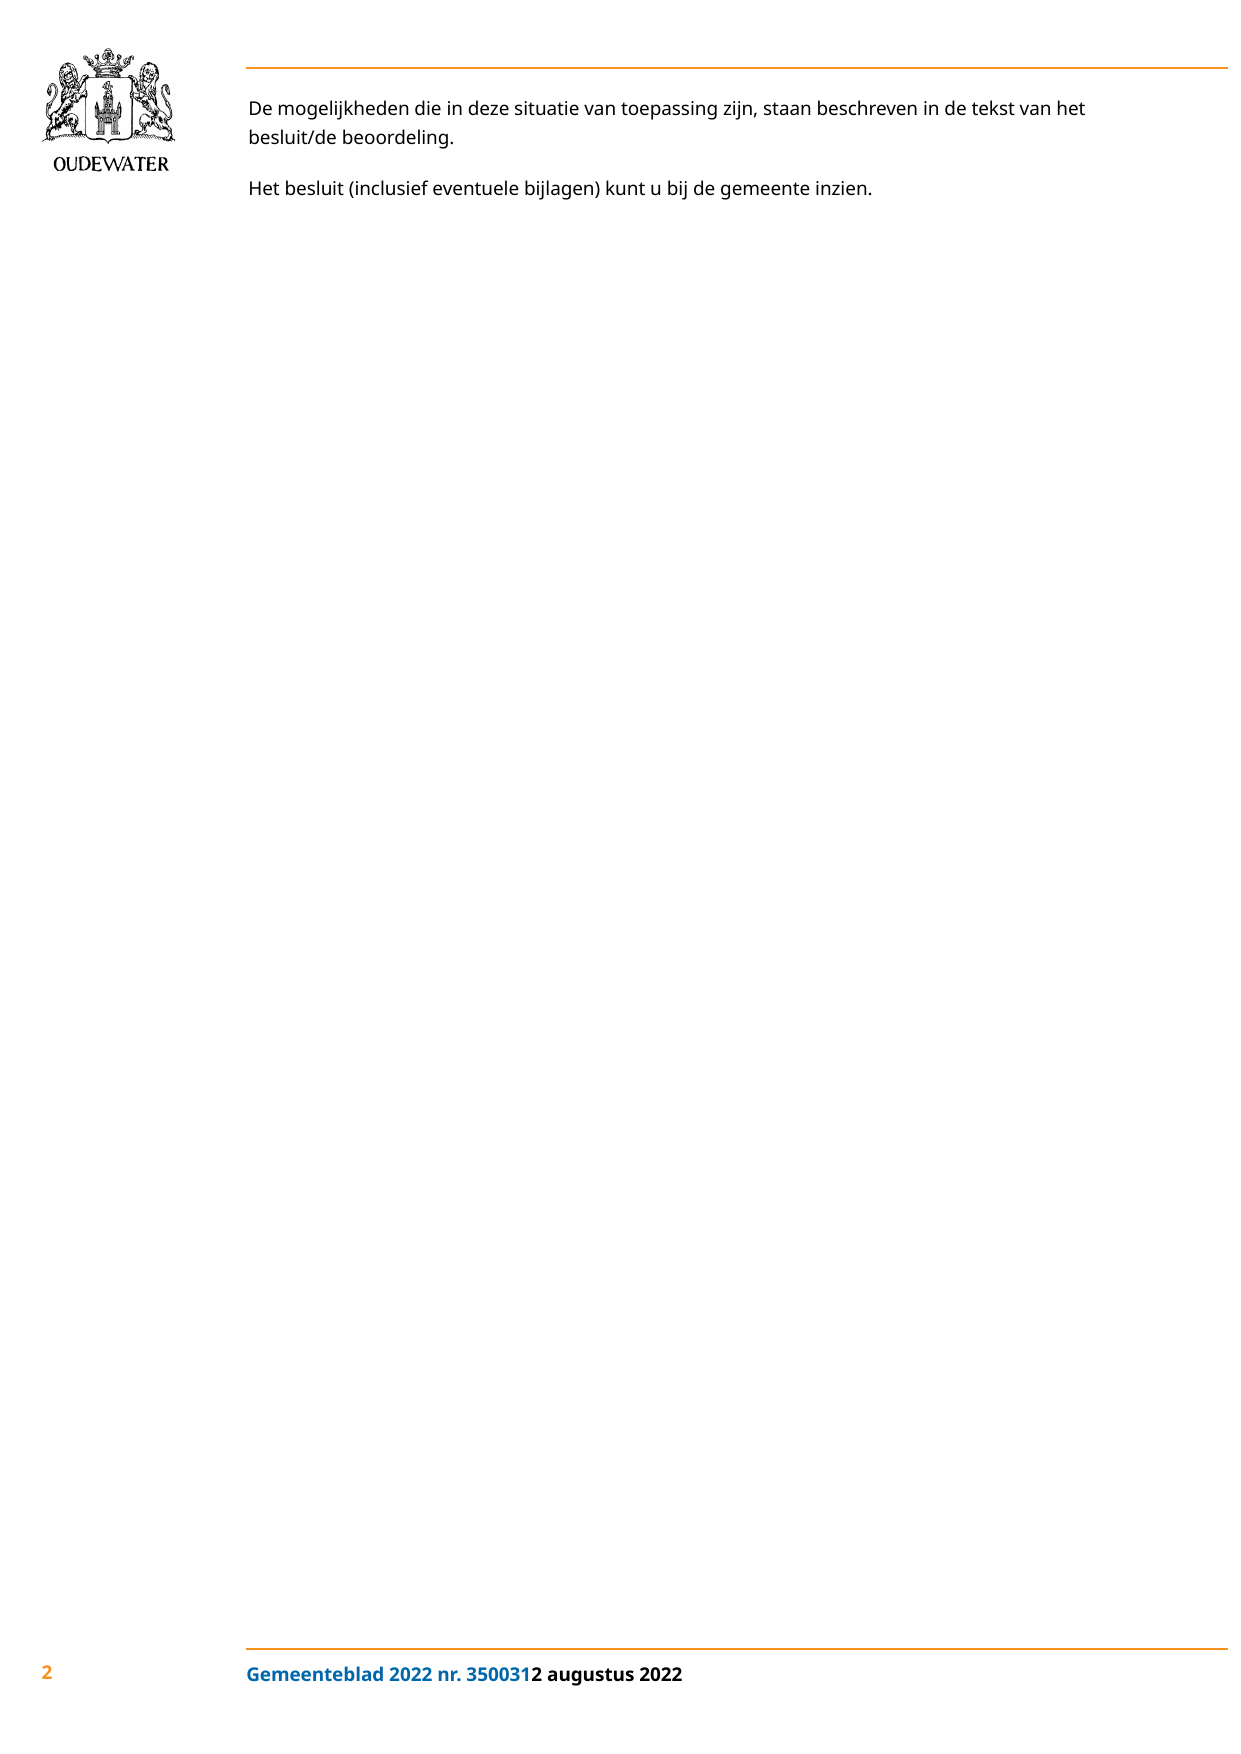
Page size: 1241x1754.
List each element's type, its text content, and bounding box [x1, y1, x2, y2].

picture [41, 47, 231, 172]
text De mogelijkheden die in deze situatie van toepassing zijn, staan beschreven in de tekst van het besluit/de beoordeling. [248, 95, 1152, 150]
text Het besluit (inclusief eventuele bijlagen) kunt u bij de gemeente inzien. [248, 175, 1152, 201]
